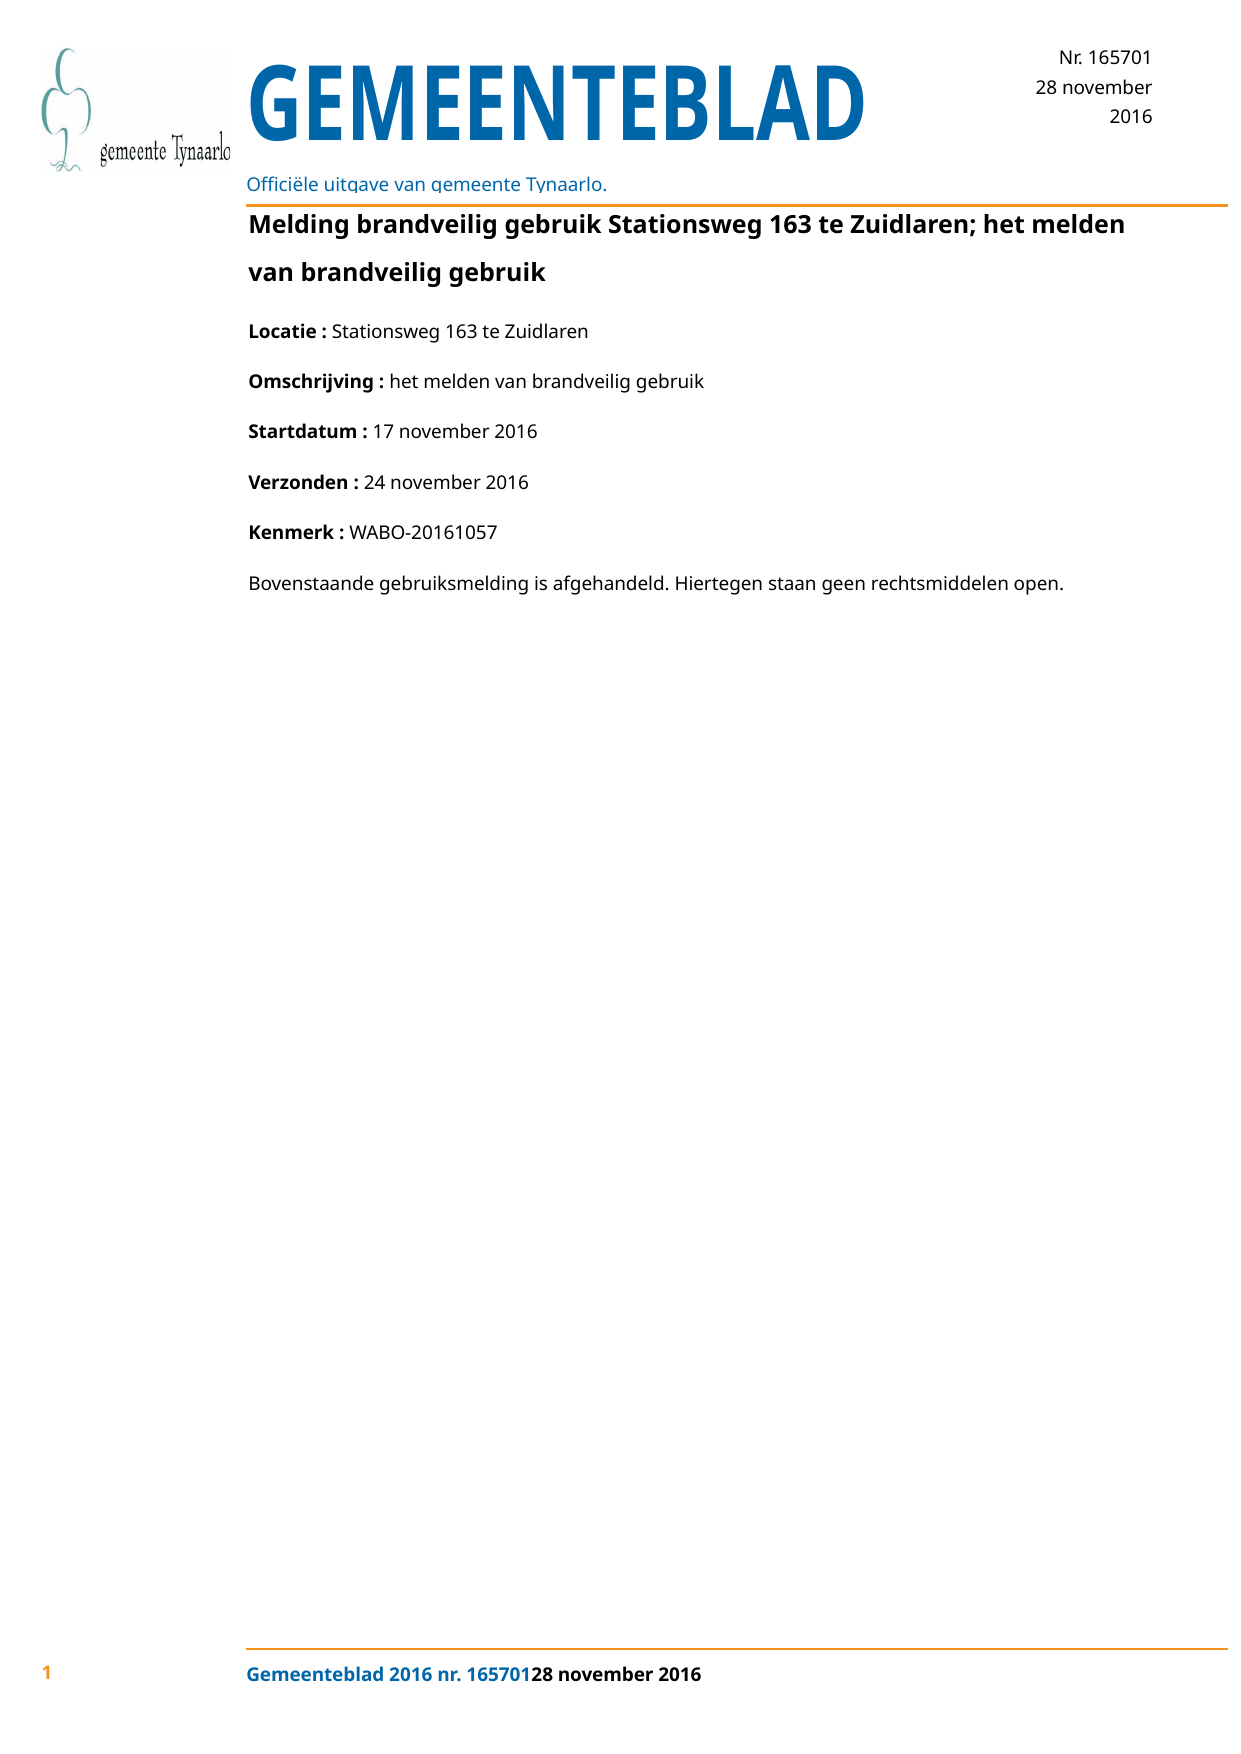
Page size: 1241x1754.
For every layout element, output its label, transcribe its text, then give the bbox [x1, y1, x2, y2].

picture [41, 47, 231, 172]
text Melding brandveilig gebruik Stationsweg 163 te Zuidlaren; het melden van brandveilig gebruik [248, 207, 1152, 288]
text Startdatum : 17 november 2016 [248, 419, 1152, 444]
text Omschrijving : het melden van brandveilig gebruik [248, 368, 1152, 394]
text Bovenstaande gebruiksmelding is afgehandeld. Hiertegen staan geen rechtsmiddelen open. [248, 570, 1152, 596]
text Locatie : Stationsweg 163 te Zuidlaren [248, 318, 1152, 344]
text Verzonden : 24 november 2016 [248, 469, 1152, 495]
text Kenmerk : WABO-20161057 [248, 519, 1152, 545]
